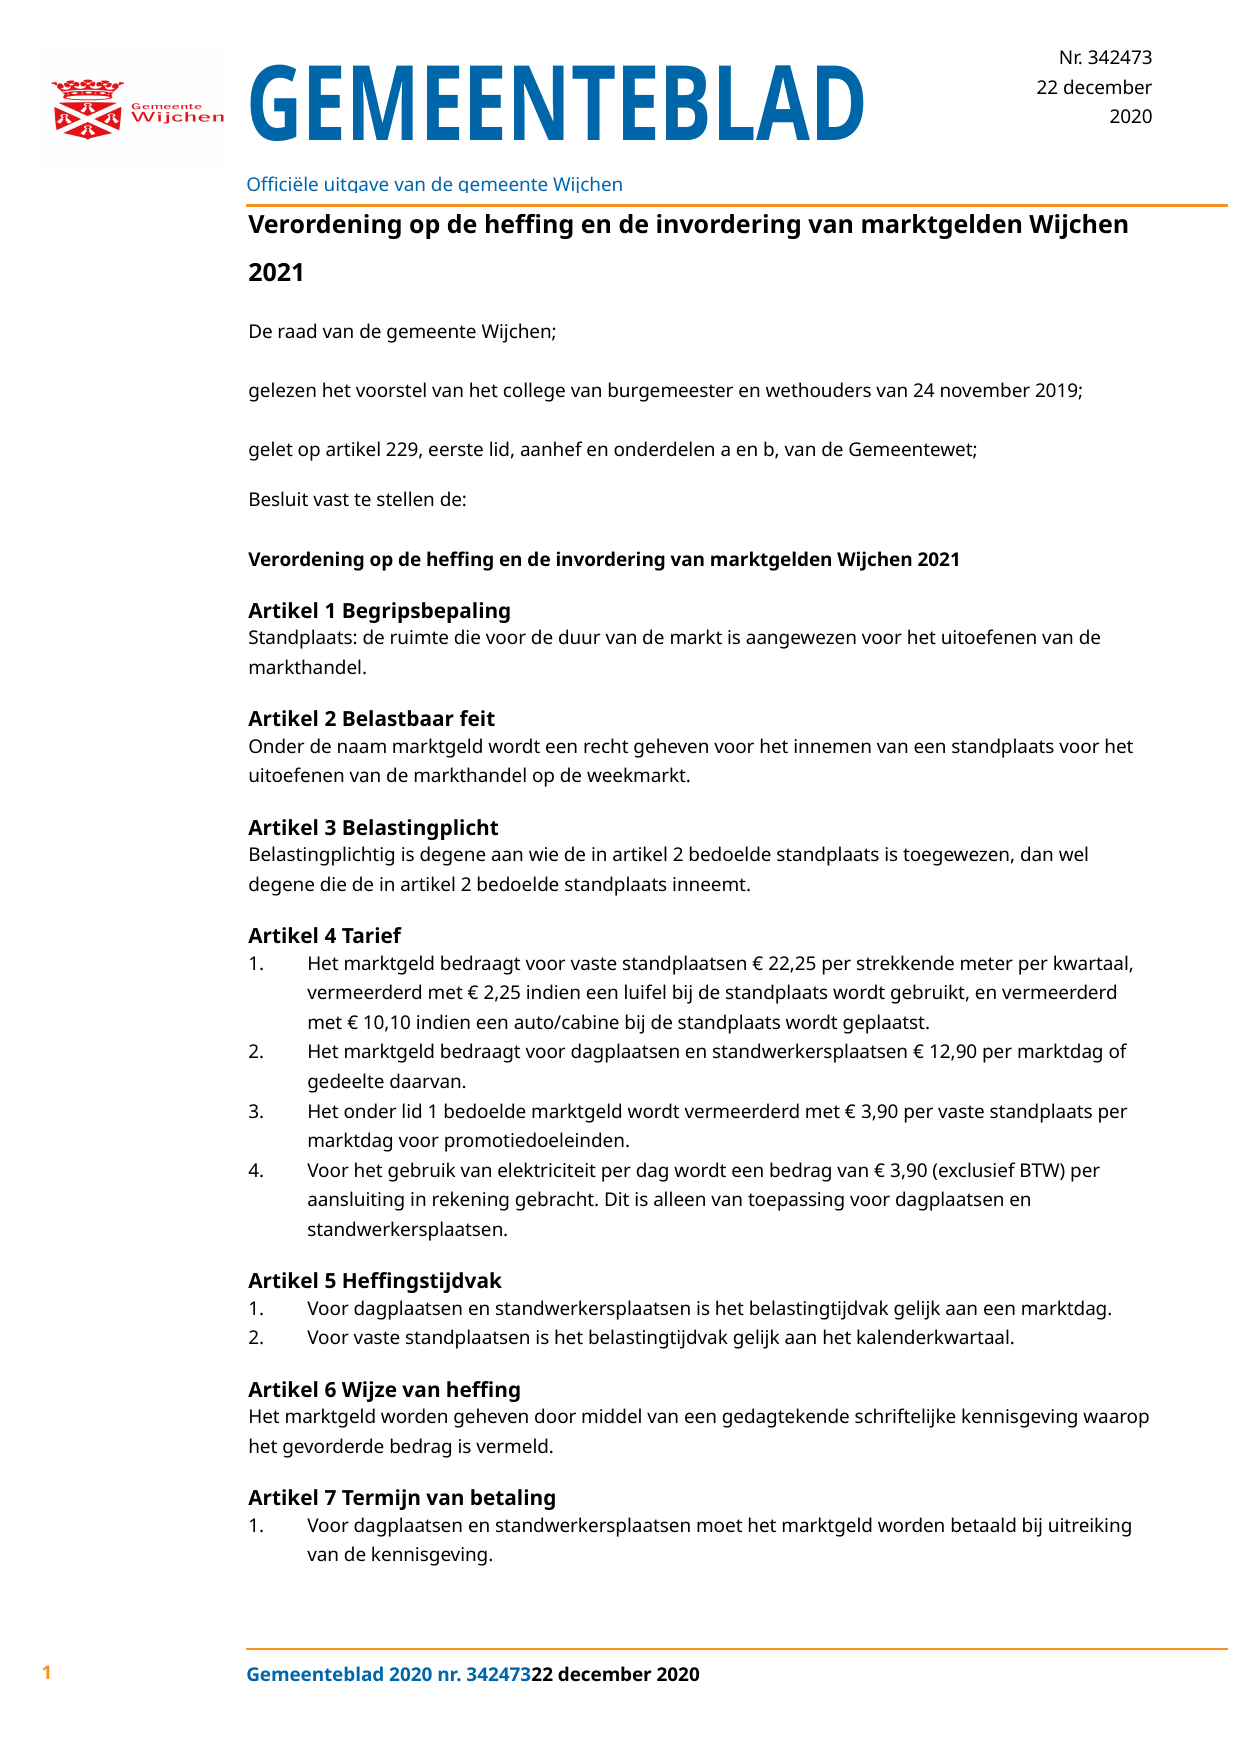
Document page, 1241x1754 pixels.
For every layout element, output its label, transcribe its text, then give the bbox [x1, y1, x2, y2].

text Artikel 7 Termijn van betaling [248, 1483, 1152, 1512]
text Verordening op de heffing en de invordering van marktgelden Wijchen 2021 [248, 207, 1152, 288]
picture [41, 47, 231, 172]
text Standplaats: de ruimte die voor de duur van de markt is aangewezen voor het uitoefenen van de markthandel. [248, 624, 1152, 680]
list Voor het gebruik van elektriciteit per dag wordt een bedrag van € 3,90 (exclusief BTW) per aansluiting in rekening gebracht. Dit is alleen van toepassing voor dagplaatsen en standwerkersplaatsen. [248, 1157, 1152, 1242]
list Het marktgeld bedraagt voor vaste standplaatsen € 22,25 per strekkende meter per kwartaal, vermeerderd met € 2,25 indien een luifel bij de standplaats wordt gebruikt, en vermeerderd met € 10,10 indien een auto/cabine bij de standplaats wordt geplaatst. [248, 950, 1152, 1035]
list Voor dagplaatsen en standwerkersplaatsen moet het marktgeld worden betaald bij uitreiking van de kennisgeving. [248, 1512, 1152, 1567]
text Artikel 6 Wijze van heffing [248, 1375, 1152, 1403]
text De raad van de gemeente Wijchen; [248, 318, 1152, 344]
text Verordening op de heffing en de invordering van marktgelden Wijchen 2021 [248, 546, 1152, 571]
text Artikel 5 Heffingstijdvak [248, 1267, 1152, 1295]
text Artikel 3 Belastingplicht [248, 813, 1152, 841]
text Artikel 2 Belastbaar feit [248, 704, 1152, 733]
text Onder de naam marktgeld wordt een recht geheven voor het innemen van een standplaats voor het uitoefenen van de markthandel op de weekmarkt. [248, 733, 1152, 788]
list Het marktgeld bedraagt voor dagplaatsen en standwerkersplaatsen € 12,90 per marktdag of gedeelte daarvan. [248, 1039, 1152, 1094]
list Voor dagplaatsen en standwerkersplaatsen is het belastingtijdvak gelijk aan een marktdag. [248, 1295, 1152, 1321]
text Artikel 4 Tarief [248, 921, 1152, 950]
text Belastingplichtig is degene aan wie de in artikel 2 bedoelde standplaats is toegewezen, dan wel degene die de in artikel 2 bedoelde standplaats inneemt. [248, 841, 1152, 897]
list Het onder lid 1 bedoelde marktgeld wordt vermeerderd met € 3,90 per vaste standplaats per marktdag voor promotiedoeleinden. [248, 1098, 1152, 1153]
text Artikel 1 Begripsbepaling [248, 596, 1152, 624]
list Voor vaste standplaatsen is het belastingtijdvak gelijk aan het kalenderkwartaal. [248, 1324, 1152, 1350]
text gelet op artikel 229, eerste lid, aanhef en onderdelen a en b, van de Gemeentewet; [248, 436, 1152, 462]
text Het marktgeld worden geheven door middel van een gedagtekende schriftelijke kennisgeving waarop het gevorderde bedrag is vermeld. [248, 1403, 1152, 1459]
text gelezen het voorstel van het college van burgemeester en wethouders van 24 november 2019; [248, 377, 1152, 403]
text Besluit vast te stellen de: [248, 487, 1152, 512]
